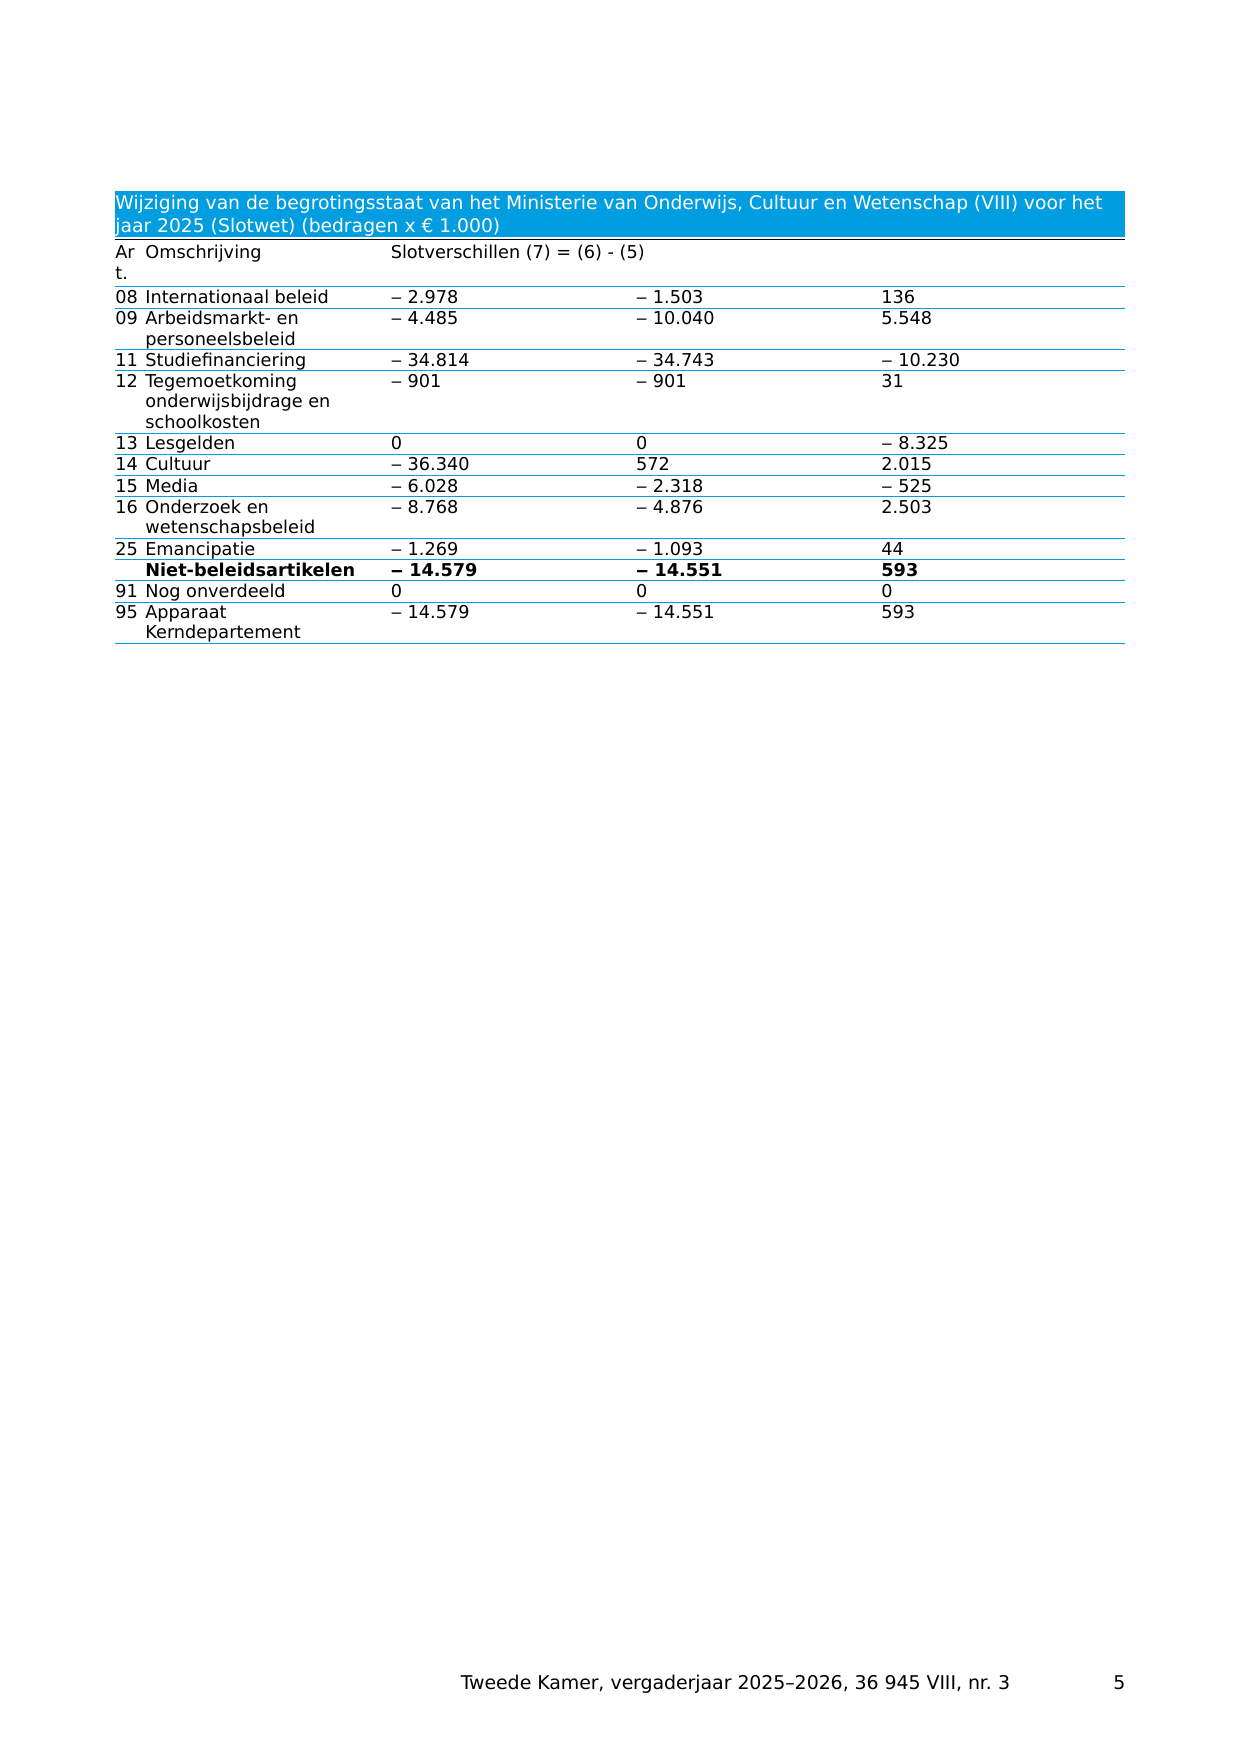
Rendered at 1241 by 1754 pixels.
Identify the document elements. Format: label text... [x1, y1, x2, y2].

table_cell ‒ 901 [388, 371, 633, 433]
table_cell 0 [878, 581, 1125, 601]
table_cell ‒ 4.876 [633, 497, 878, 538]
table_cell ‒ 14.579 [388, 603, 633, 643]
table_cell 5.548 [878, 309, 1125, 349]
table_cell ‒ 14.551 [633, 560, 878, 580]
table_cell Omschrijving [142, 240, 388, 286]
table_cell ‒ 36.340 [388, 455, 633, 475]
table_cell ‒ 4.485 [388, 309, 633, 349]
table_cell 16 [115, 497, 142, 538]
table_cell [115, 560, 142, 580]
table_cell Niet-beleidsartikelen [142, 560, 388, 580]
table_cell 25 [115, 539, 142, 559]
table_cell Studiefinanciering [142, 350, 388, 370]
table_cell ‒ 6.028 [388, 476, 633, 496]
table_cell 91 [115, 581, 142, 601]
table_cell Apparaat Kerndepartement [142, 603, 388, 643]
table_cell ‒ 34.814 [388, 350, 633, 370]
table_cell ‒ 34.743 [633, 350, 878, 370]
table_cell ‒ 2.318 [633, 476, 878, 496]
table_cell 44 [878, 539, 1125, 559]
table_cell ‒ 10.230 [878, 350, 1125, 370]
table_cell 0 [388, 581, 633, 601]
table_cell ‒ 1.269 [388, 539, 633, 559]
table_cell ‒ 1.503 [633, 287, 878, 307]
table_cell Tegemoetkoming onderwijsbijdrage en schoolkosten [142, 371, 388, 433]
table_cell Cultuur [142, 455, 388, 475]
table_cell ‒ 10.040 [633, 309, 878, 349]
table_cell Art. [115, 240, 142, 286]
table_cell 09 [115, 309, 142, 349]
table_cell 08 [115, 287, 142, 307]
table_cell Nog onverdeeld [142, 581, 388, 601]
table_cell 15 [115, 476, 142, 496]
table_cell Internationaal beleid [142, 287, 388, 307]
table_cell 31 [878, 371, 1125, 433]
table_cell ‒ 8.325 [878, 434, 1125, 454]
table_cell Media [142, 476, 388, 496]
table_cell 136 [878, 287, 1125, 307]
table_cell ‒ 1.093 [633, 539, 878, 559]
table_cell 593 [878, 603, 1125, 643]
table_cell 0 [388, 434, 633, 454]
table_cell Slotverschillen (7) = (6) - (5) [388, 240, 1125, 286]
table_cell 2.015 [878, 455, 1125, 475]
table_cell 0 [633, 581, 878, 601]
table_cell ‒ 14.579 [388, 560, 633, 580]
table_cell ‒ 901 [633, 371, 878, 433]
table_cell 572 [633, 455, 878, 475]
table_cell 13 [115, 434, 142, 454]
table_cell Onderzoek en wetenschapsbeleid [142, 497, 388, 538]
table_cell 11 [115, 350, 142, 370]
table_cell 95 [115, 603, 142, 643]
table_cell 0 [633, 434, 878, 454]
table_cell Arbeidsmarkt- en personeelsbeleid [142, 309, 388, 349]
table_cell 593 [878, 560, 1125, 580]
table_cell Lesgelden [142, 434, 388, 454]
table_cell ‒ 2.978 [388, 287, 633, 307]
table_cell 14 [115, 455, 142, 475]
table_cell 12 [115, 371, 142, 433]
table_cell ‒ 8.768 [388, 497, 633, 538]
table_cell Emancipatie [142, 539, 388, 559]
table_cell ‒ 525 [878, 476, 1125, 496]
table_cell ‒ 14.551 [633, 603, 878, 643]
table_cell 2.503 [878, 497, 1125, 538]
